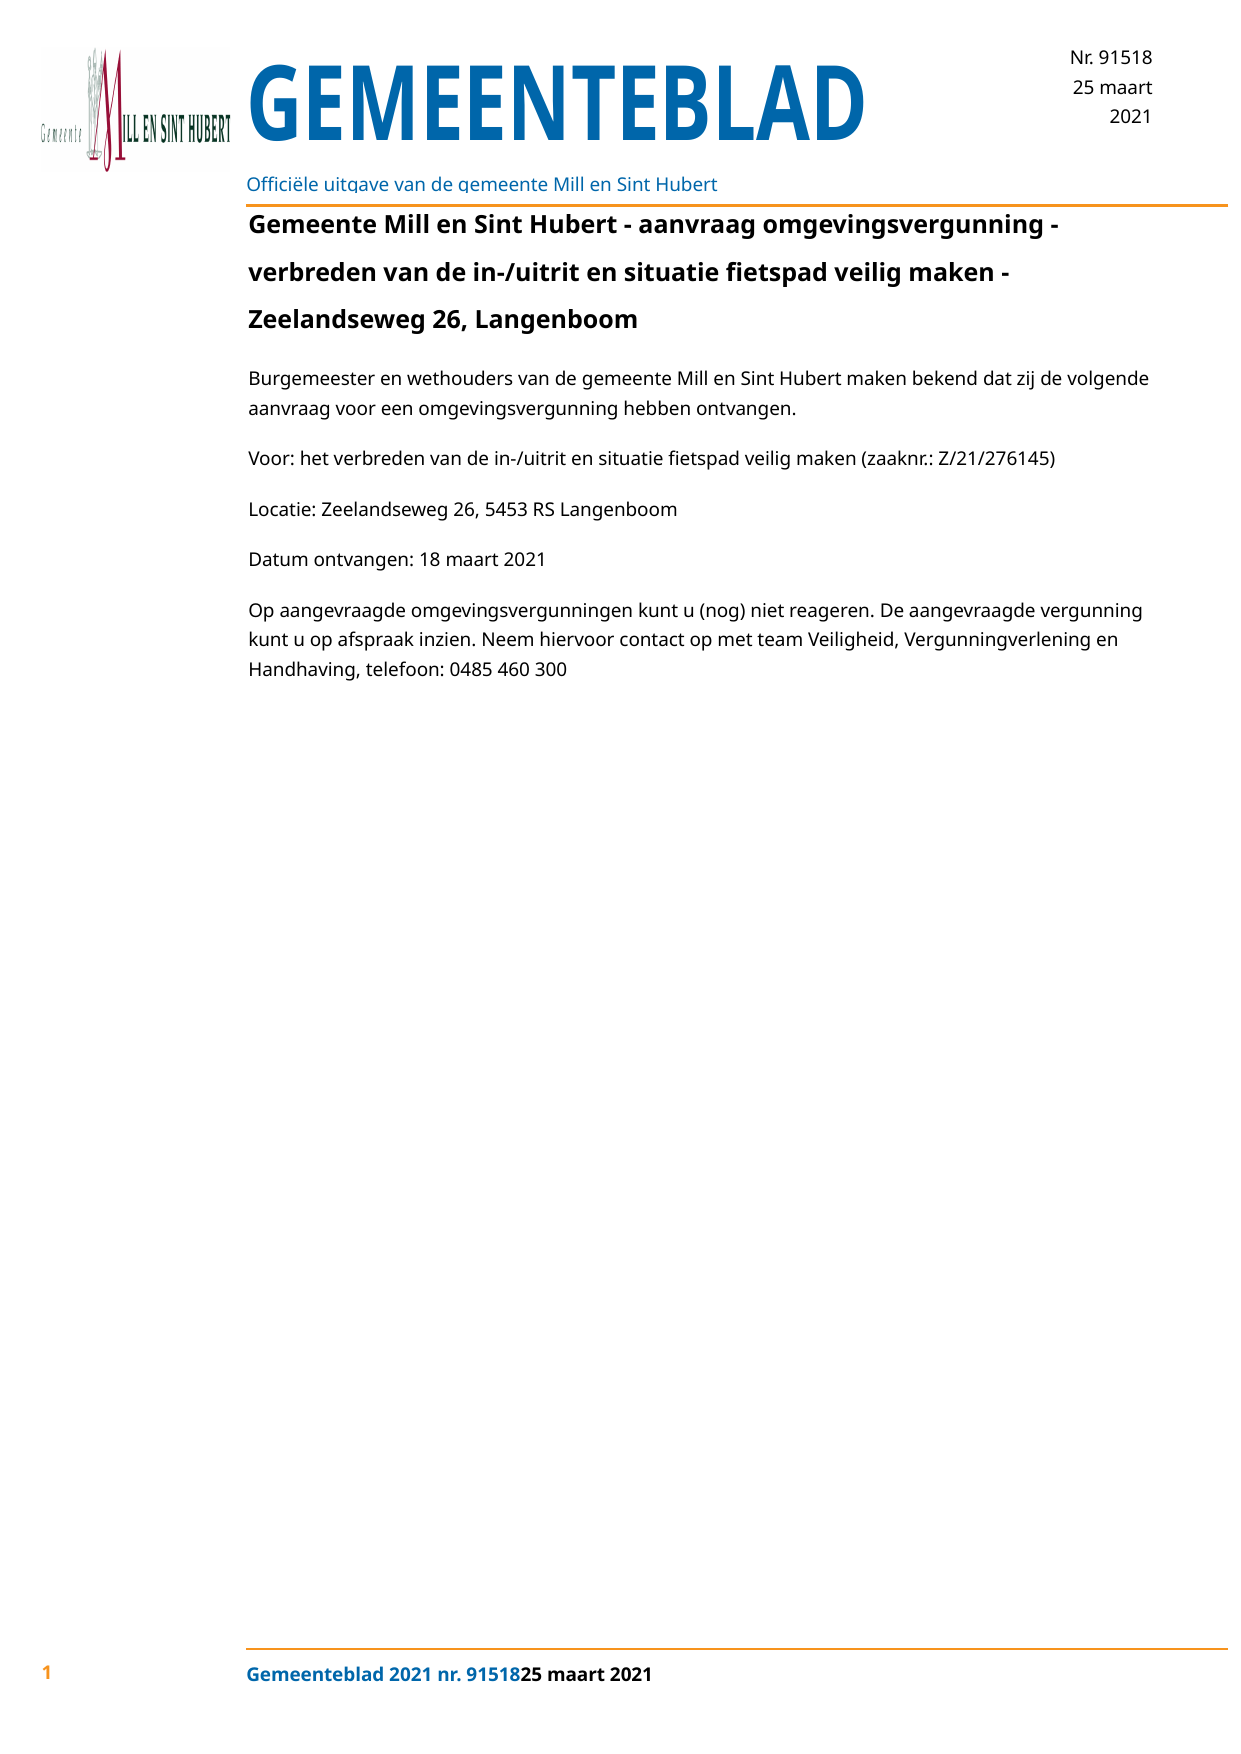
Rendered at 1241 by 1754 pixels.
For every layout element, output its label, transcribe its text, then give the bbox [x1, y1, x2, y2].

text Burgemeester en wethouders van de gemeente Mill en Sint Hubert maken bekend dat zij de volgende aanvraag voor een omgevingsvergunning hebben ontvangen. [248, 366, 1152, 421]
text Voor: het verbreden van de in-/uitrit en situatie fietspad veilig maken (zaaknr.: Z/21/276145) [248, 446, 1152, 471]
text Locatie: Zeelandseweg 26, 5453 RS Langenboom [248, 496, 1152, 522]
text Gemeente Mill en Sint Hubert - aanvraag omgevingsvergunning - verbreden van de in-/uitrit en situatie fietspad veilig maken - Zeelandseweg 26, Langenboom [248, 207, 1152, 336]
picture [41, 47, 231, 172]
text Datum ontvangen: 18 maart 2021 [248, 546, 1152, 572]
text Op aangevraagde omgevingsvergunningen kunt u (nog) niet reageren. De aangevraagde vergunning kunt u op afspraak inzien. Neem hiervoor contact op met team Veiligheid, Vergunningverlening en Handhaving, telefoon: 0485 460 300 [248, 597, 1152, 682]
